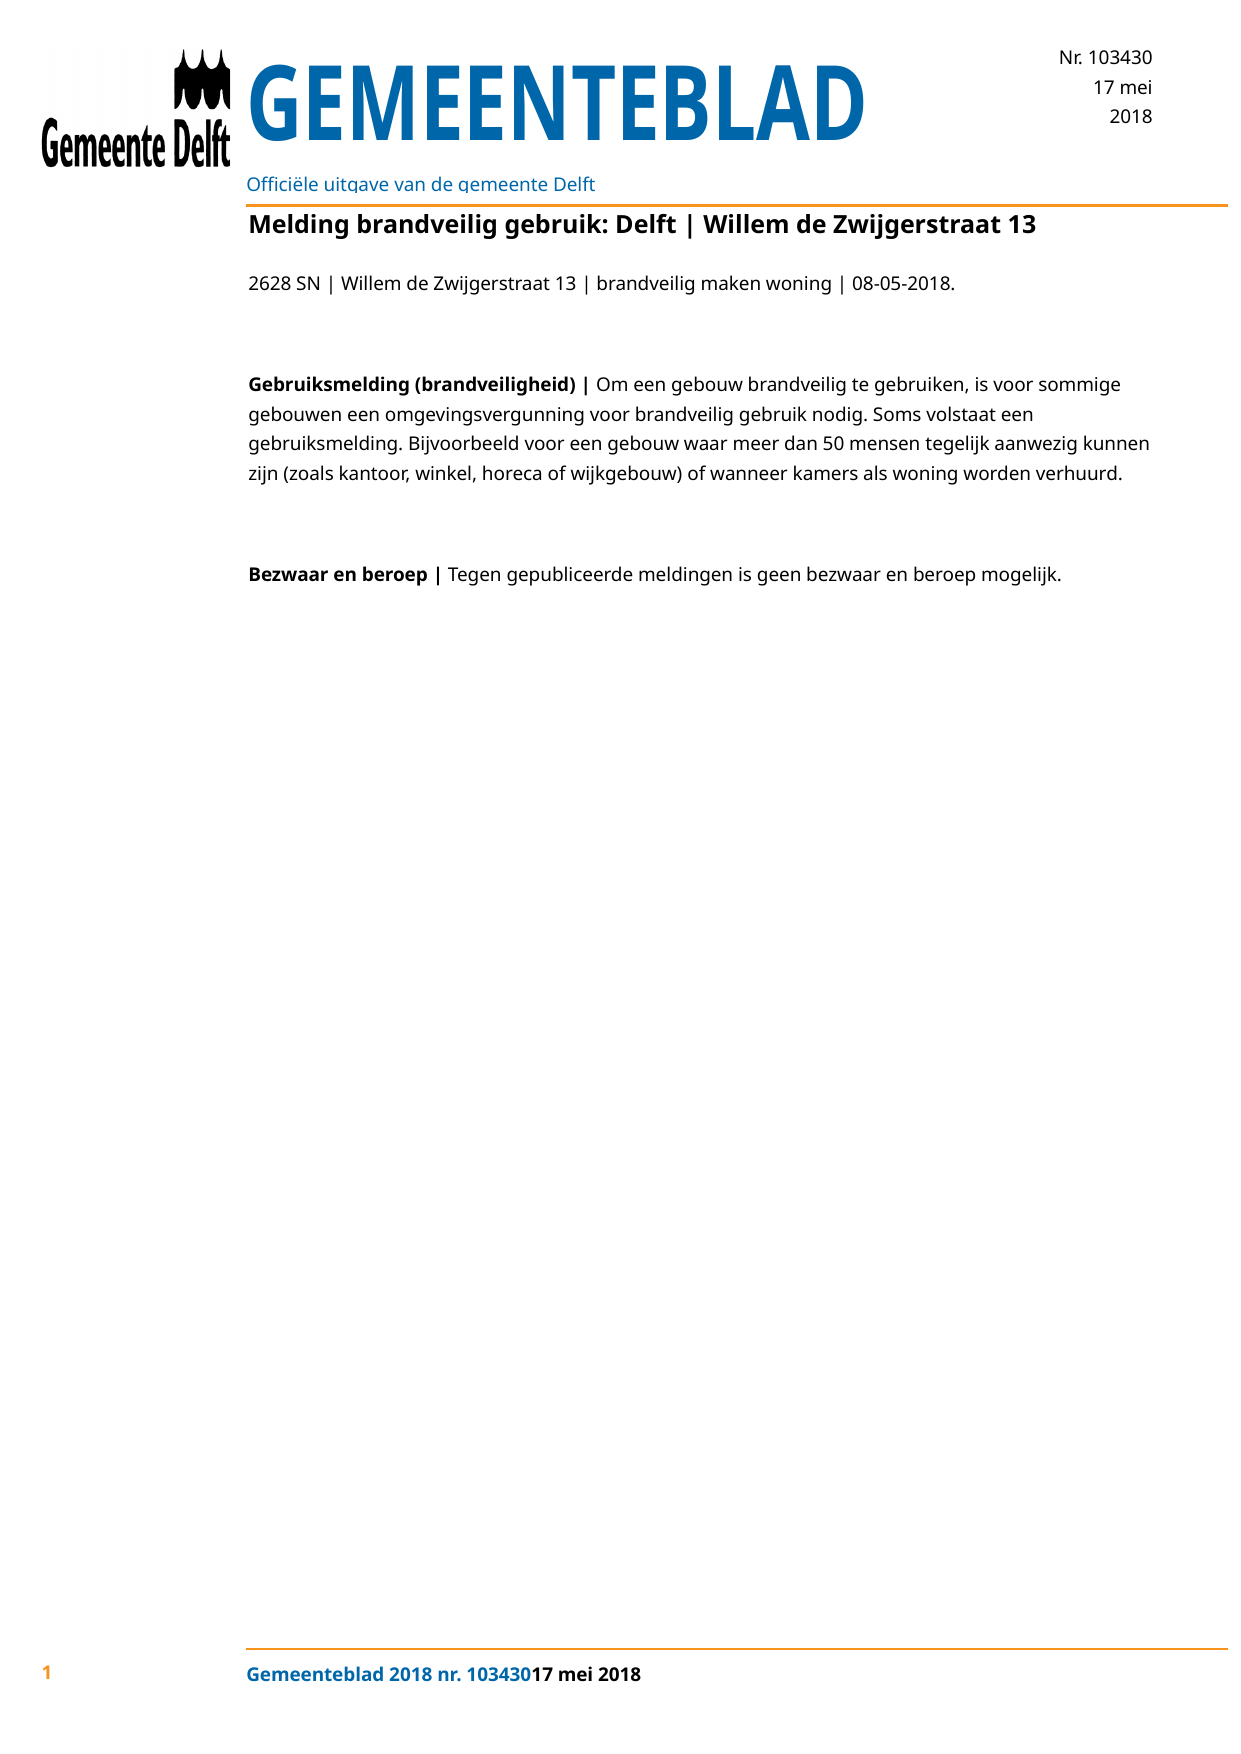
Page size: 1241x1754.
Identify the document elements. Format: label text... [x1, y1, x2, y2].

text 2628 SN | Willem de Zwijgerstraat 13 | brandveilig maken woning | 08-05-2018. [248, 270, 1152, 296]
picture [41, 47, 231, 172]
text Melding brandveilig gebruik: Delft | Willem de Zwijgerstraat 13 [248, 207, 1152, 241]
text Gebruiksmelding (brandveiligheid) | Om een gebouw brandveilig te gebruiken, is voor sommige gebouwen een omgevingsvergunning voor brandveilig gebruik nodig. Soms volstaat een gebruiksmelding. Bijvoorbeeld voor een gebouw waar meer dan 50 mensen tegelijk aanwezig kunnen zijn (zoals kantoor, winkel, horeca of wijkgebouw) of wanneer kamers als woning worden verhuurd. [248, 371, 1152, 486]
text Bezwaar en beroep | Tegen gepubliceerde meldingen is geen bezwaar en beroep mogelijk. [248, 561, 1152, 586]
